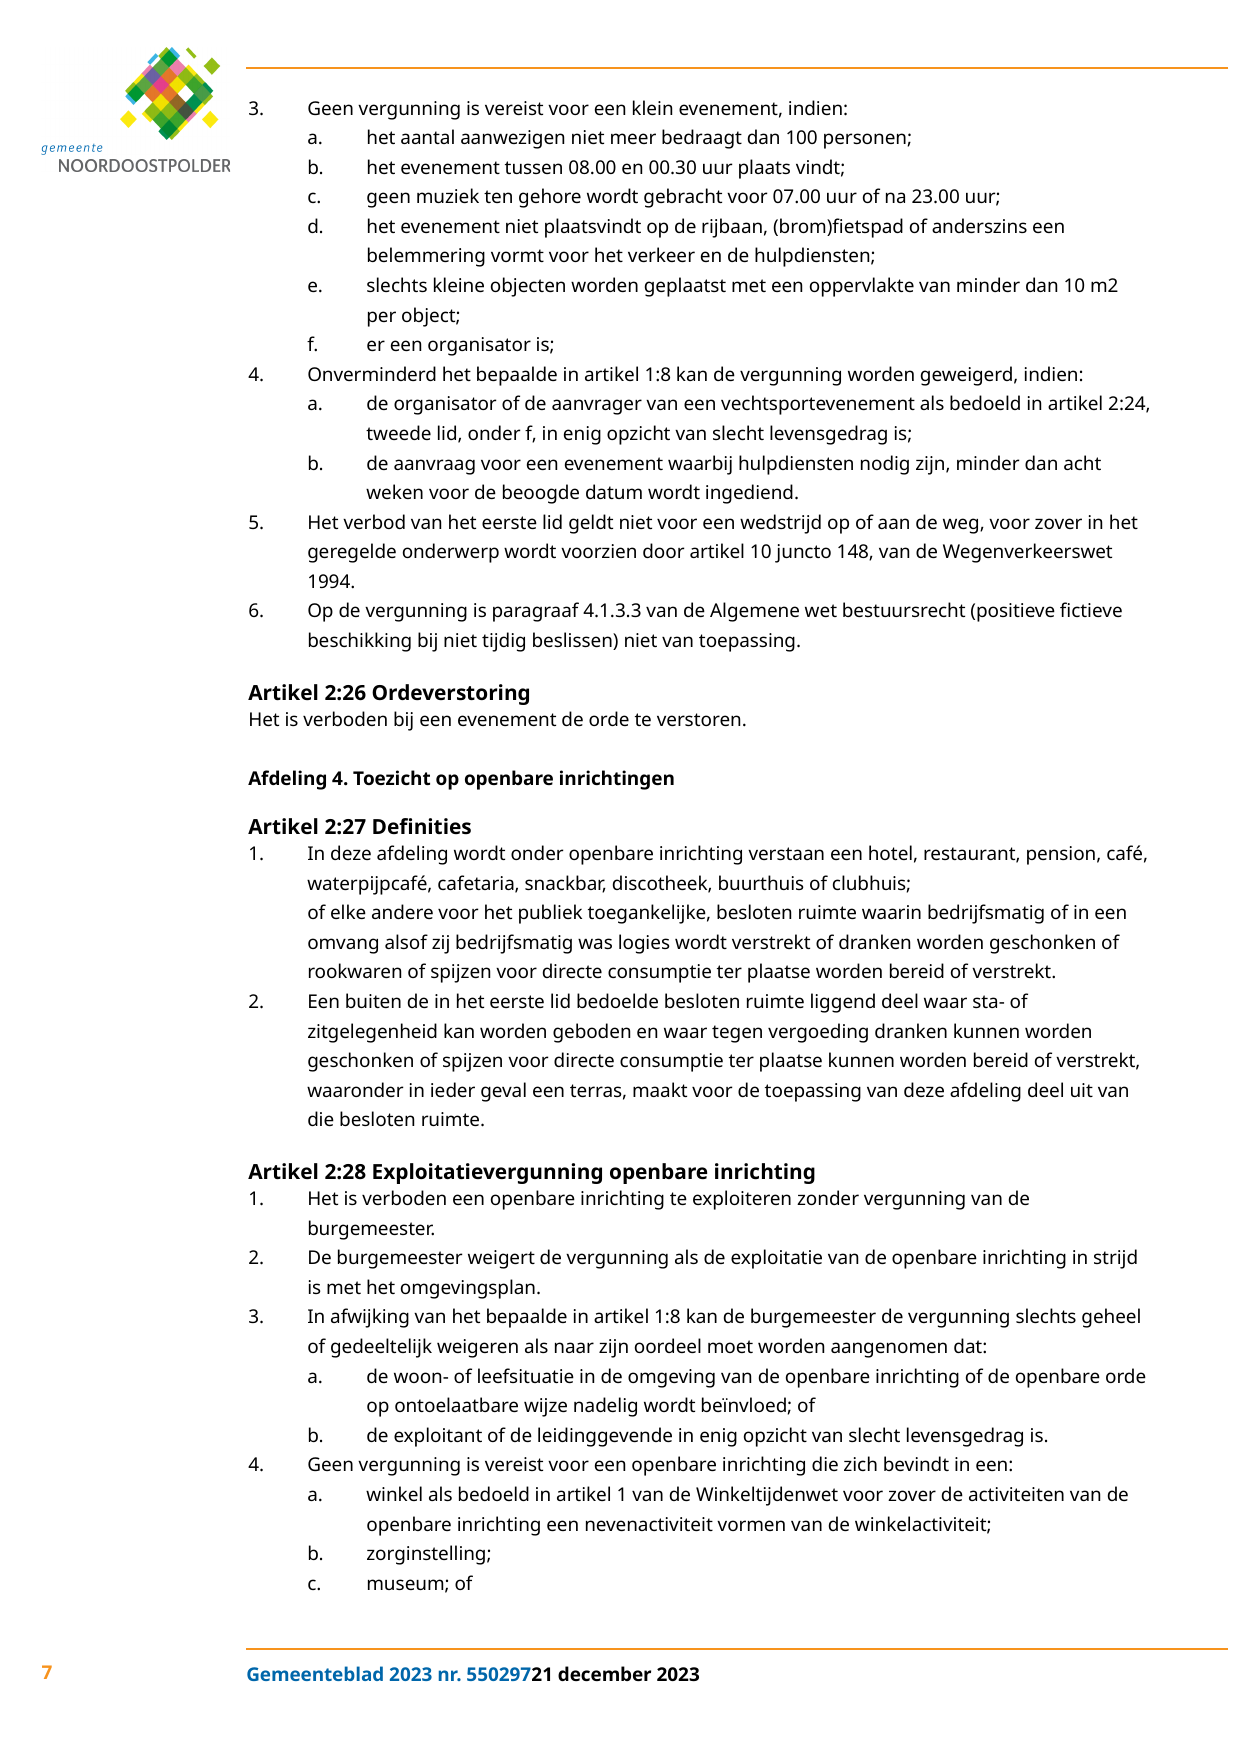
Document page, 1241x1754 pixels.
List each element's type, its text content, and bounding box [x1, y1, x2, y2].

list de aanvraag voor een evenement waarbij hulpdiensten nodig zijn, minder dan acht weken voor de beoogde datum wordt ingediend. [307, 450, 1152, 505]
list De burgemeester weigert de vergunning als de exploitatie van de openbare inrichting in strijd is met het omgevingsplan. [248, 1244, 1152, 1300]
list museum; of [307, 1570, 1152, 1596]
text Artikel 2:28 Exploitatievergunning openbare inrichting [248, 1157, 1152, 1185]
list geen muziek ten gehore wordt gebracht voor 07.00 uur of na 23.00 uur; [307, 183, 1152, 209]
list het aantal aanwezigen niet meer bedraagt dan 100 personen; [307, 124, 1152, 150]
list Het is verboden een openbare inrichting te exploiteren zonder vergunning van de burgemeester. [248, 1185, 1152, 1241]
list de exploitant of de leidinggevende in enig opzicht van slecht levensgedrag is. [307, 1422, 1152, 1448]
text Artikel 2:27 Definities [248, 812, 1152, 840]
list Geen vergunning is vereist voor een openbare inrichting die zich bevindt in een: [248, 1452, 1152, 1477]
list Een buiten de in het eerste lid bedoelde besloten ruimte liggend deel waar sta- of zitgelegenheid kan worden geboden en waar tegen vergoeding dranken kunnen worden geschonken of spijzen voor directe consumptie ter plaatse kunnen worden bereid of verstrekt, waaronder in ieder geval een terras, maakt voor de toepassing van deze afdeling deel uit van die besloten ruimte. [248, 988, 1152, 1132]
text Het is verboden bij een evenement de orde te verstoren. [248, 706, 1152, 732]
list zorginstelling; [307, 1540, 1152, 1566]
list het evenement niet plaatsvindt op de rijbaan, (brom)fietspad of anderszins een belemmering vormt voor het verkeer en de hulpdiensten; [307, 213, 1152, 268]
list Geen vergunning is vereist voor een klein evenement, indien: [248, 95, 1152, 121]
text Artikel 2:26 Ordeverstoring [248, 678, 1152, 706]
list het evenement tussen 08.00 en 00.30 uur plaats vindt; [307, 154, 1152, 180]
list Op de vergunning is paragraaf 4.1.3.3 van de Algemene wet bestuursrecht (positieve fictieve beschikking bij niet tijdig beslissen) niet van toepassing. [248, 598, 1152, 653]
list slechts kleine objecten worden geplaatst met een oppervlakte van minder dan 10 m2 per object; [307, 272, 1152, 328]
text Afdeling 4. Toezicht op openbare inrichtingen [248, 765, 1152, 791]
list er een organisator is; [307, 331, 1152, 357]
list of elke andere voor het publiek toegankelijke, besloten ruimte waarin bedrijfsmatig of in een omvang alsof zij bedrijfsmatig was logies wordt verstrekt of dranken worden geschonken of rookwaren of spijzen voor directe consumptie ter plaatse worden bereid of verstrekt. [248, 899, 1152, 984]
list In afwijking van het bepaalde in artikel 1:8 kan de burgemeester de vergunning slechts geheel of gedeeltelijk weigeren als naar zijn oordeel moet worden aangenomen dat: [248, 1304, 1152, 1359]
list de woon- of leefsituatie in de omgeving van de openbare inrichting of de openbare orde op ontoelaatbare wijze nadelig wordt beïnvloed; of [307, 1363, 1152, 1418]
list Het verbod van het eerste lid geldt niet voor een wedstrijd op of aan de weg, voor zover in het geregelde onderwerp wordt voorzien door artikel 10 juncto 148, van de Wegenverkeerswet 1994. [248, 509, 1152, 594]
picture [41, 47, 231, 172]
list In deze afdeling wordt onder openbare inrichting verstaan een hotel, restaurant, pension, café, waterpijpcafé, cafetaria, snackbar, discotheek, buurthuis of clubhuis; [248, 840, 1152, 896]
list de organisator of de aanvrager van een vechtsportevenement als bedoeld in artikel 2:24, tweede lid, onder f, in enig opzicht van slecht levensgedrag is; [307, 391, 1152, 446]
list Onverminderd het bepaalde in artikel 1:8 kan de vergunning worden geweigerd, indien: [248, 361, 1152, 387]
list winkel als bedoeld in artikel 1 van de Winkeltijdenwet voor zover de activiteiten van de openbare inrichting een nevenactiviteit vormen van de winkelactiviteit; [307, 1481, 1152, 1537]
